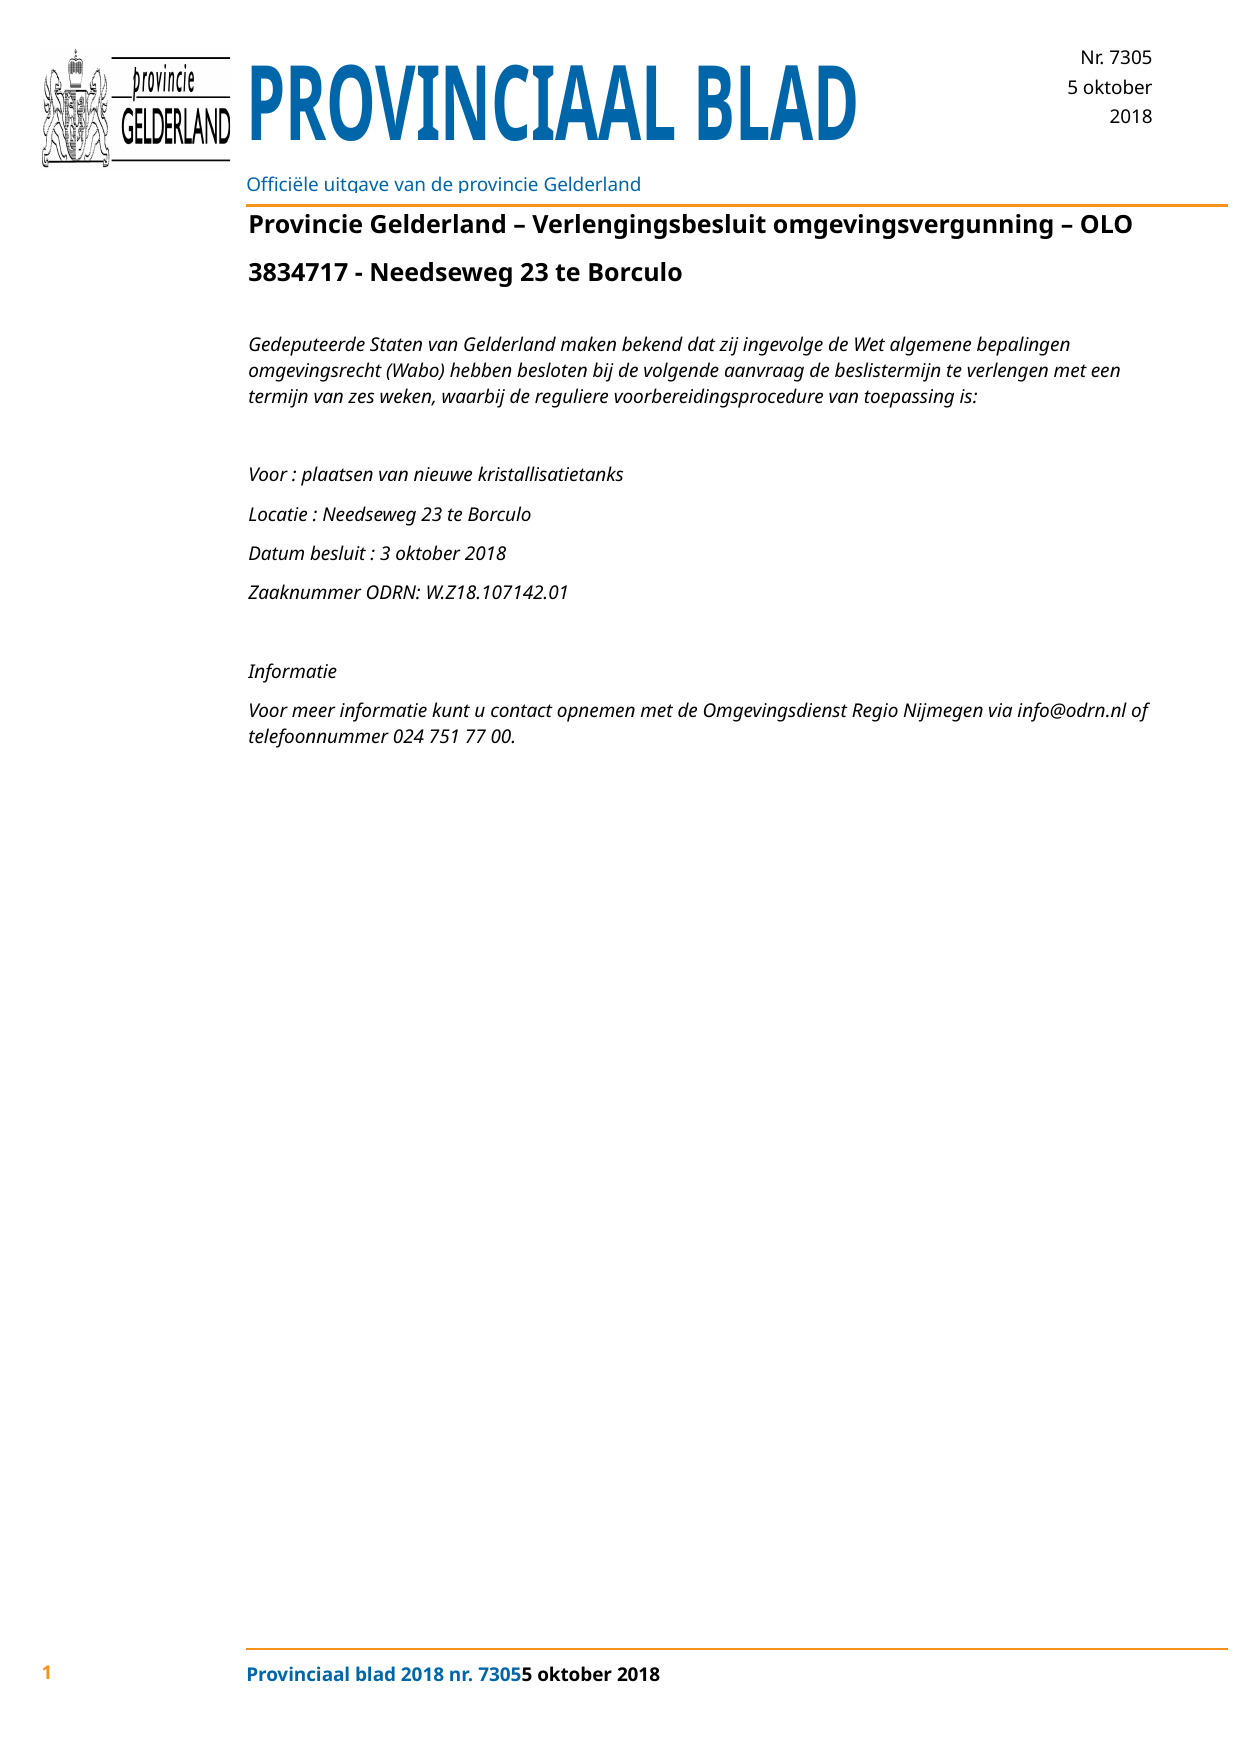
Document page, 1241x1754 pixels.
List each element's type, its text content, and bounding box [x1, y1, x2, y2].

text Voor : plaatsen van nieuwe kristallisatietanks [248, 461, 1152, 487]
picture [41, 47, 231, 172]
text Informatie [248, 658, 1152, 683]
text Provincie Gelderland – Verlengingsbesluit omgevingsvergunning – OLO 3834717 - Needseweg 23 te Borculo [248, 207, 1152, 288]
text Locatie : Needseweg 23 te Borculo [248, 501, 1152, 526]
text Zaaknummer ODRN: W.Z18.107142.01 [248, 579, 1152, 605]
text Datum besluit : 3 oktober 2018 [248, 540, 1152, 566]
text Voor meer informatie kunt u contact opnemen met de Omgevingsdienst Regio Nijmegen via info@odrn.nl of telefoonnummer 024 751 77 00. [248, 697, 1152, 748]
text Gedeputeerde Staten van Gelderland maken bekend dat zij ingevolge de Wet algemene bepalingen omgevingsrecht (Wabo) hebben besloten bij de volgende aanvraag de beslistermijn te verlengen met een termijn van zes weken, waarbij de reguliere voorbereidingsprocedure van toepassing is: [248, 331, 1152, 409]
